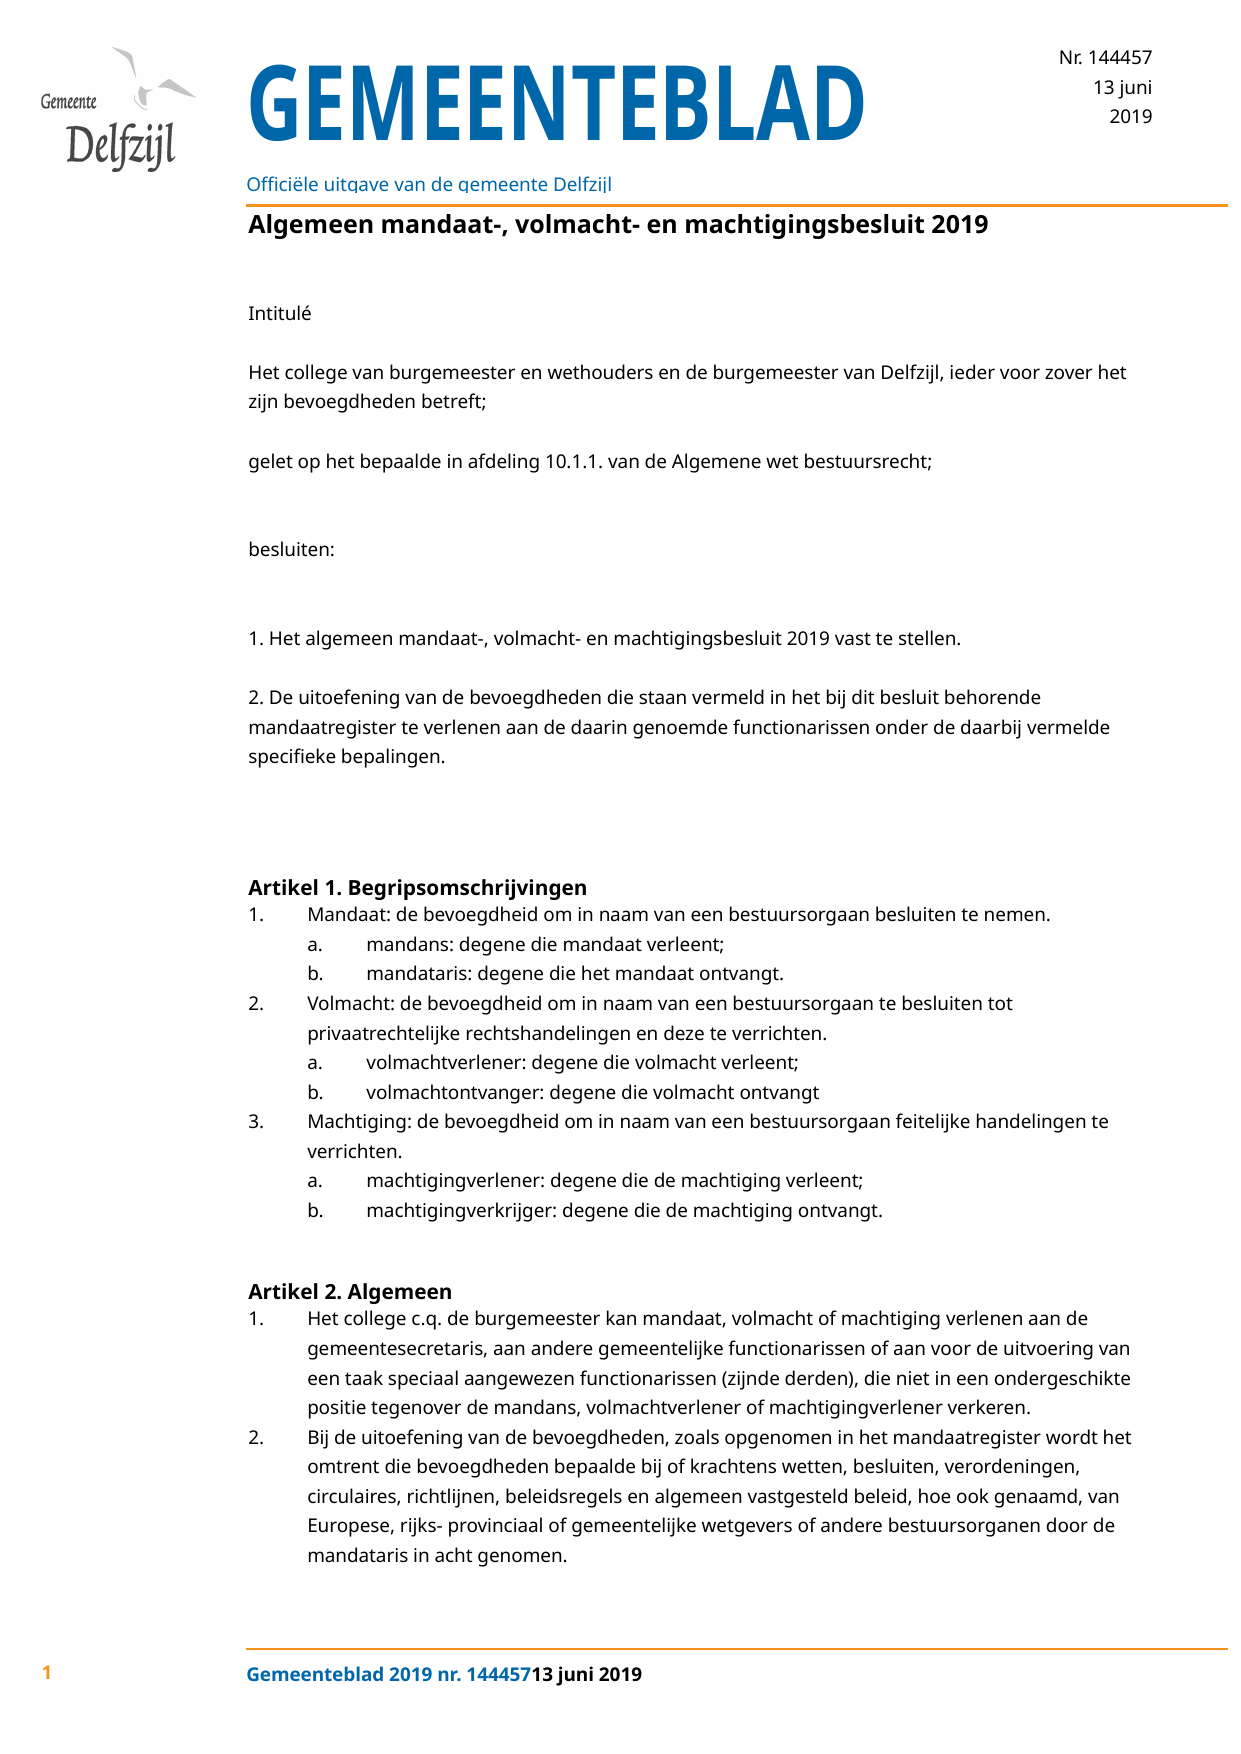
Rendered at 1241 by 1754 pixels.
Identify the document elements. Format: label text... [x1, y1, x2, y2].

text Artikel 1. Begripsomschrijvingen [248, 873, 1152, 901]
list Bij de uitoefening van de bevoegdheden, zoals opgenomen in het mandaatregister wordt het omtrent die bevoegdheden bepaalde bij of krachtens wetten, besluiten, verordeningen, circulaires, richtlijnen, beleidsregels en algemeen vastgesteld beleid, hoe ook genaamd, van Europese, rijks- provinciaal of gemeentelijke wetgevers of andere bestuursorganen door de mandataris in acht genomen. [248, 1424, 1152, 1568]
text Het college van burgemeester en wethouders en de burgemeester van Delfzijl, ieder voor zover het zijn bevoegdheden betreft; [248, 359, 1152, 414]
text Intitulé [248, 300, 1152, 326]
text gelet op het bepaalde in afdeling 10.1.1. van de Algemene wet bestuursrecht; [248, 448, 1152, 473]
list machtigingverkrijger: degene die de machtiging ontvangt. [307, 1197, 1152, 1223]
picture [41, 47, 231, 172]
text 1. Het algemeen mandaat-, volmacht- en machtigingsbesluit 2019 vast te stellen. [248, 625, 1152, 651]
list Mandaat: de bevoegdheid om in naam van een bestuursorgaan besluiten te nemen. [248, 901, 1152, 927]
list mandataris: degene die het mandaat ontvangt. [307, 961, 1152, 986]
list Het college c.q. de burgemeester kan mandaat, volmacht of machtiging verlenen aan de gemeentesecretaris, aan andere gemeentelijke functionarissen of aan voor de uitvoering van een taak speciaal aangewezen functionarissen (zijnde derden), die niet in een ondergeschikte positie tegenover de mandans, volmachtverlener of machtigingverlener verkeren. [248, 1306, 1152, 1420]
list machtigingverlener: degene die de machtiging verleent; [307, 1168, 1152, 1193]
list Machtiging: de bevoegdheid om in naam van een bestuursorgaan feitelijke handelingen te verrichten. [248, 1108, 1152, 1164]
list volmachtverlener: degene die volmacht verleent; [307, 1049, 1152, 1075]
text Artikel 2. Algemeen [248, 1277, 1152, 1306]
list volmachtontvanger: degene die volmacht ontvangt [307, 1079, 1152, 1104]
text 2. De uitoefening van de bevoegdheden die staan vermeld in het bij dit besluit behorende mandaatregister te verlenen aan de daarin genoemde functionarissen onder de daarbij vermelde specifieke bepalingen. [248, 684, 1152, 769]
list Volmacht: de bevoegdheid om in naam van een bestuursorgaan te besluiten tot privaatrechtelijke rechtshandelingen en deze te verrichten. [248, 990, 1152, 1045]
text Algemeen mandaat-, volmacht- en machtigingsbesluit 2019 [248, 207, 1152, 241]
list mandans: degene die mandaat verleent; [307, 931, 1152, 957]
text besluiten: [248, 537, 1152, 562]
